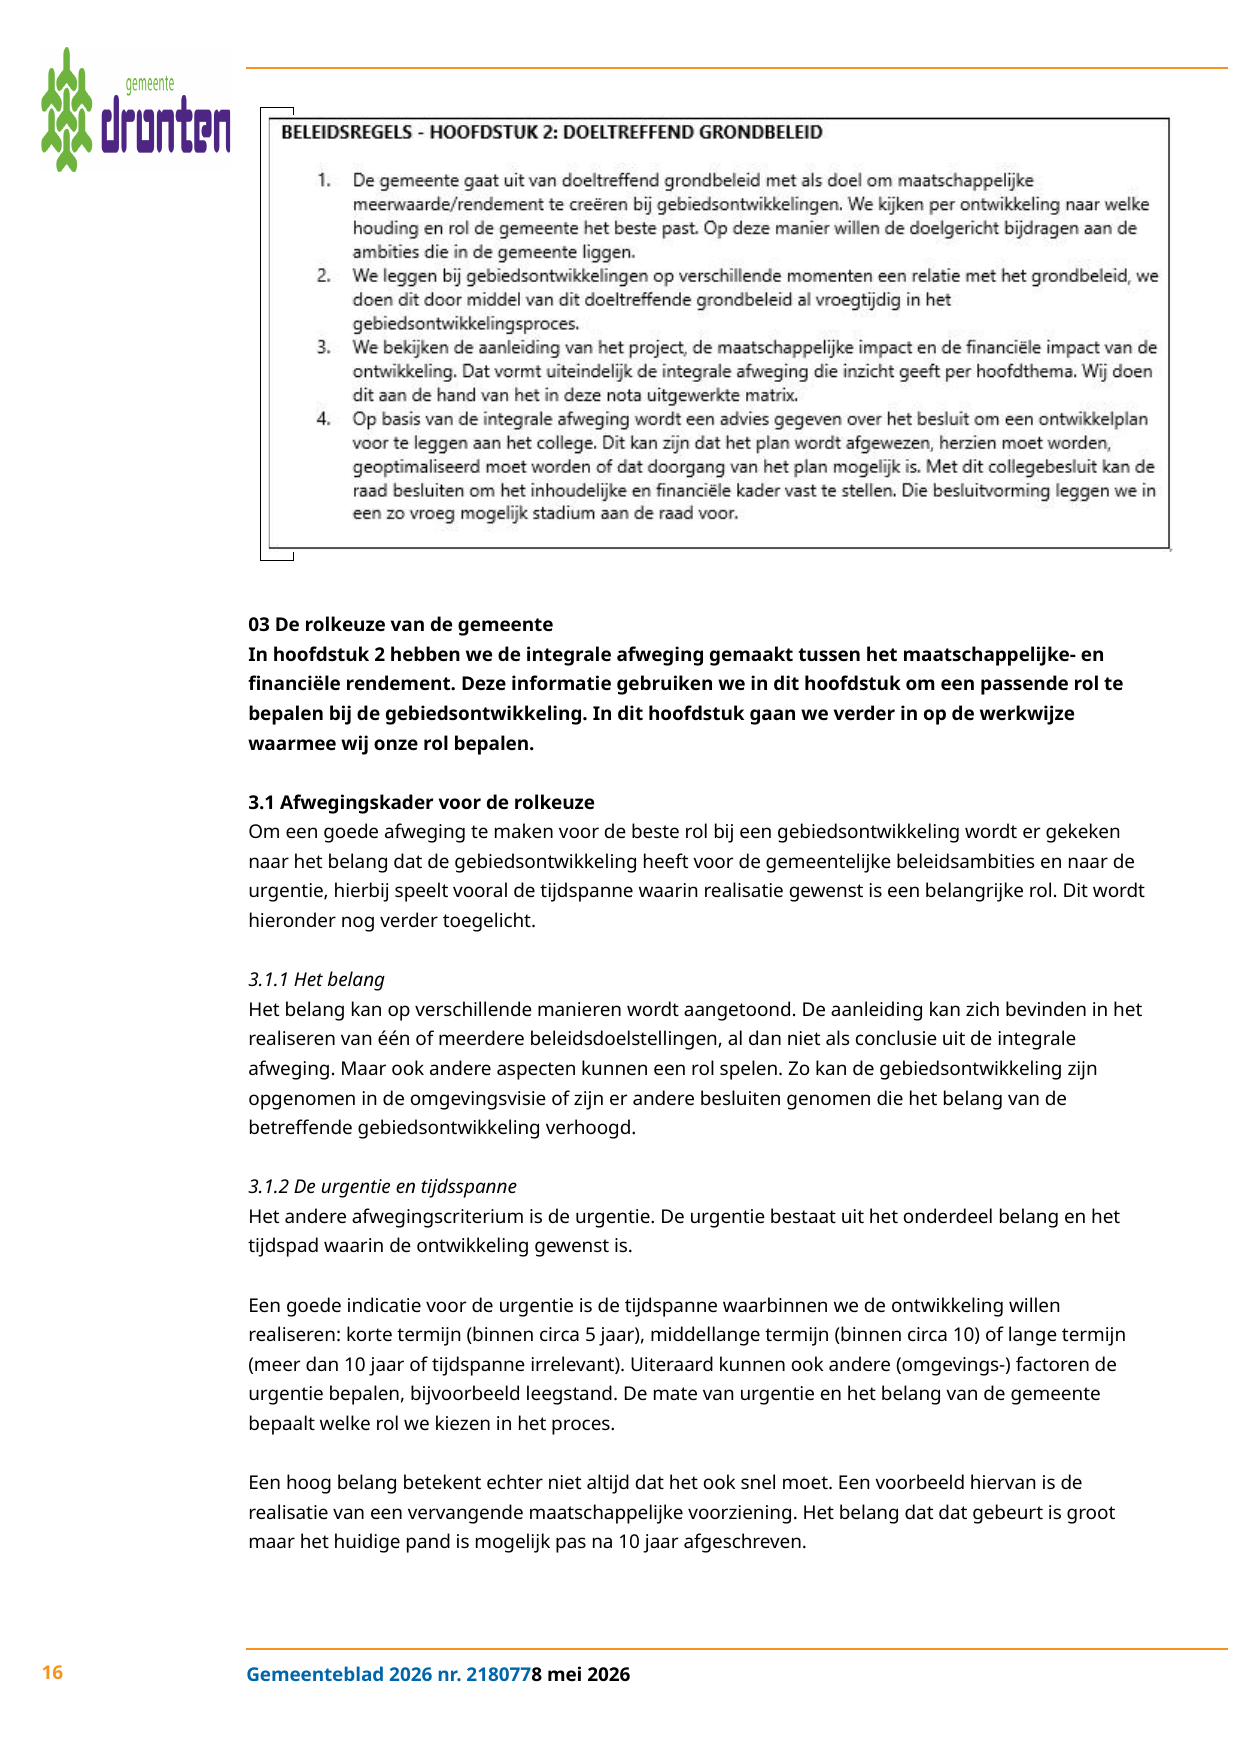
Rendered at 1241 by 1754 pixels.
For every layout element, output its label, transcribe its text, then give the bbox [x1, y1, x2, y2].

text 3.1.1 Het belang [248, 966, 1152, 992]
text 3.1.2 De urgentie en tijdsspanne [248, 1173, 1152, 1199]
text Het andere afwegingscriterium is de urgentie. De urgentie bestaat uit het onderdeel belang en het tijdspad waarin de ontwikkeling gewenst is. [248, 1203, 1152, 1258]
text 03 De rolkeuze van de gemeente [248, 611, 1152, 637]
picture [268, 115, 1173, 552]
text In hoofdstuk 2 hebben we de integrale afweging gemaakt tussen het maatschappelijke- en financiële rendement. Deze informatie gebruiken we in dit hoofdstuk om een passende rol te bepalen bij de gebiedsontwikkeling. In dit hoofdstuk gaan we verder in op de werkwijze waarmee wij onze rol bepalen. [248, 641, 1152, 756]
text Een goede indicatie voor de urgentie is de tijdspanne waarbinnen we de ontwikkeling willen realiseren: korte termijn (binnen circa 5 jaar), middellange termijn (binnen circa 10) of lange termijn (meer dan 10 jaar of tijdspanne irrelevant). Uiteraard kunnen ook andere (omgevings-) factoren de urgentie bepalen, bijvoorbeeld leegstand. De mate van urgentie en het belang van de gemeente bepaalt welke rol we kiezen in het proces. [248, 1292, 1152, 1436]
text Een hoog belang betekent echter niet altijd dat het ook snel moet. Een voorbeeld hiervan is de realisatie van een vervangende maatschappelijke voorziening. Het belang dat dat gebeurt is groot maar het huidige pand is mogelijk pas na 10 jaar afgeschreven. [248, 1469, 1152, 1554]
text Het belang kan op verschillende manieren wordt aangetoond. De aanleiding kan zich bevinden in het realiseren van één of meerdere beleidsdoelstellingen, al dan niet als conclusie uit de integrale afweging. Maar ook andere aspecten kunnen een rol spelen. Zo kan de gebiedsontwikkeling zijn opgenomen in de omgevingsvisie of zijn er andere besluiten genomen die het belang van de betreffende gebiedsontwikkeling verhoogd. [248, 996, 1152, 1140]
text Om een goede afweging te maken voor de beste rol bij een gebiedsontwikkeling wordt er gekeken naar het belang dat de gebiedsontwikkeling heeft voor de gemeentelijke beleidsambities en naar de urgentie, hierbij speelt vooral de tijdspanne waarin realisatie gewenst is een belangrijke rol. Dit wordt hieronder nog verder toegelicht. [248, 818, 1152, 933]
text 3.1 Afwegingskader voor de rolkeuze [248, 789, 1152, 815]
picture [41, 47, 231, 172]
